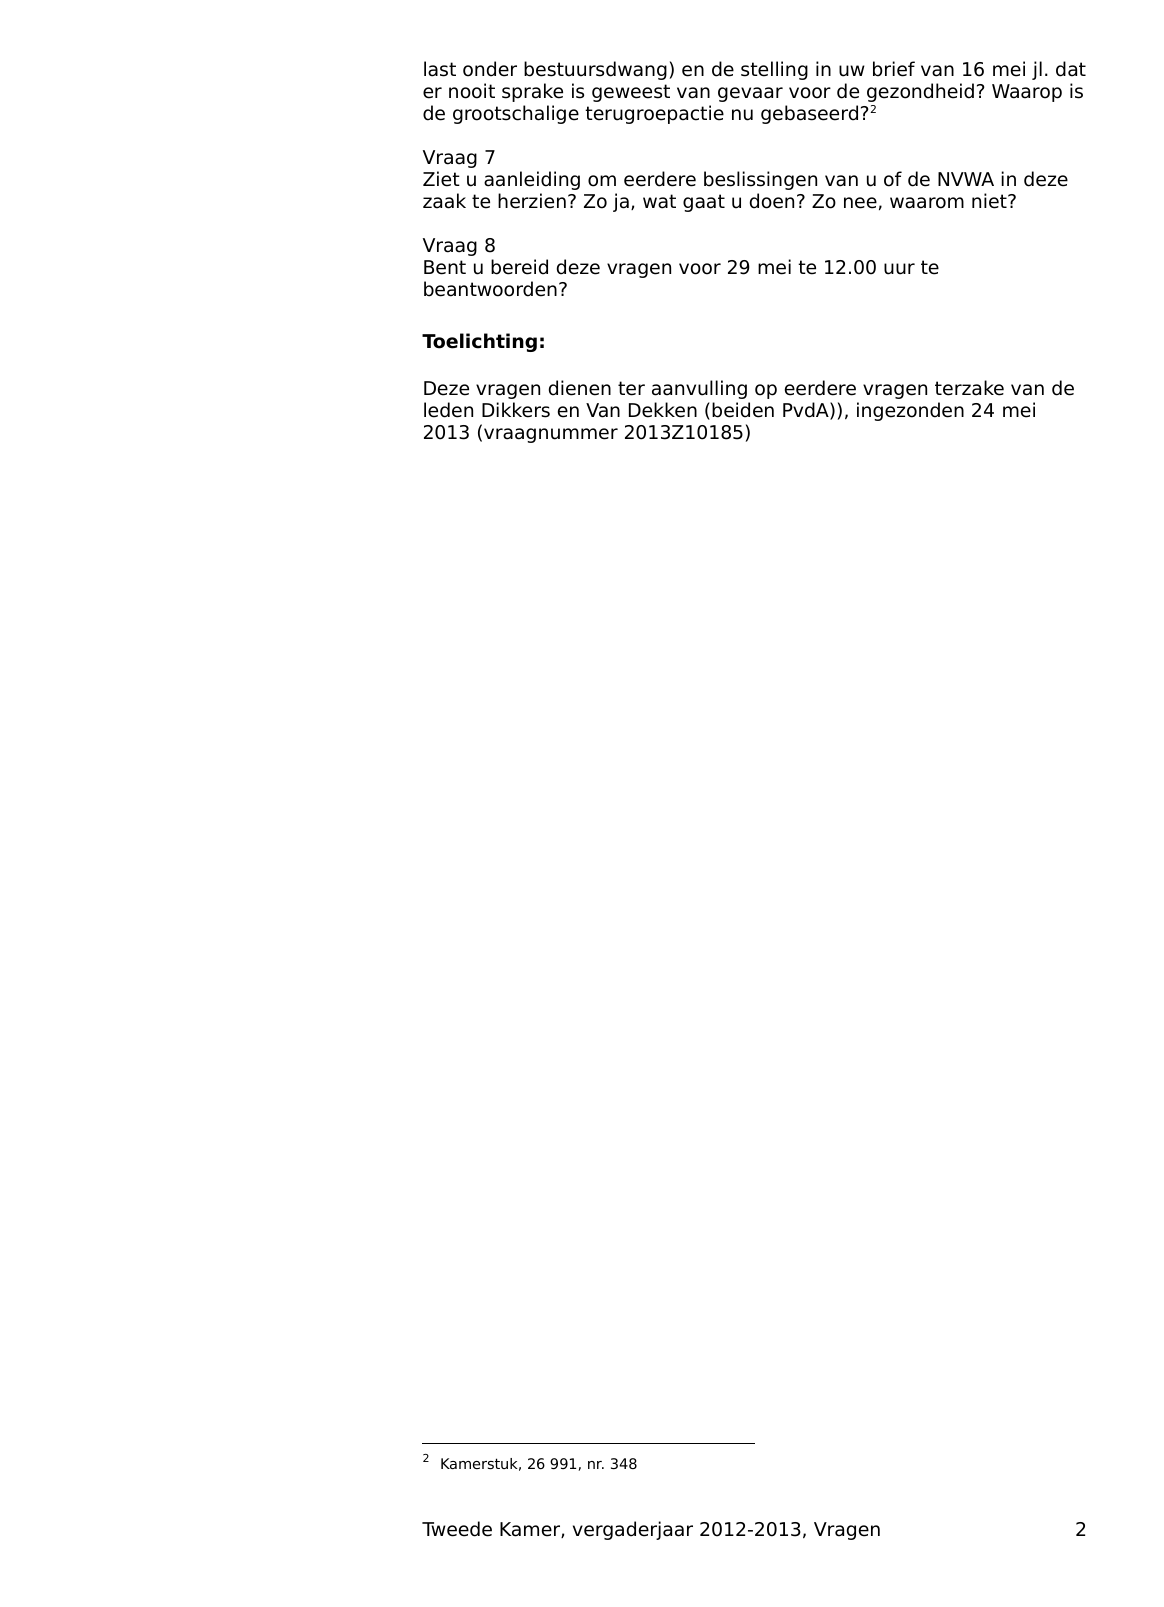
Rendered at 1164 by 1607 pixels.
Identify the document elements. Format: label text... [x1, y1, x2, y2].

text Deze vragen dienen ter aanvulling op eerdere vragen terzake van de leden Dikkers en Van Dekken (beiden PvdA)), ingezonden 24 mei 2013 (vraagnummer 2013Z10185) [422, 378, 1087, 444]
subtitle Toelichting: [422, 331, 1087, 353]
text Ziet u aanleiding om eerdere beslissingen van u of de NVWA in deze zaak te herzien? Zo ja, wat gaat u doen? Zo nee, waarom niet? [422, 169, 1087, 213]
text Vraag 8 [422, 235, 1087, 257]
text Kamerstuk, 26 991, nr. 348 [422, 1452, 1087, 1474]
text Vraag 7 [422, 147, 1087, 169]
text last onder bestuursdwang) en de stelling in uw brief van 16 mei jl. dat er nooit sprake is geweest van gevaar voor de gezondheid? Waarop is de grootschalige terugroepactie nu gebaseerd? [422, 59, 1087, 125]
text Bent u bereid deze vragen voor 29 mei te 12.00 uur te beantwoorden? [422, 257, 1087, 301]
